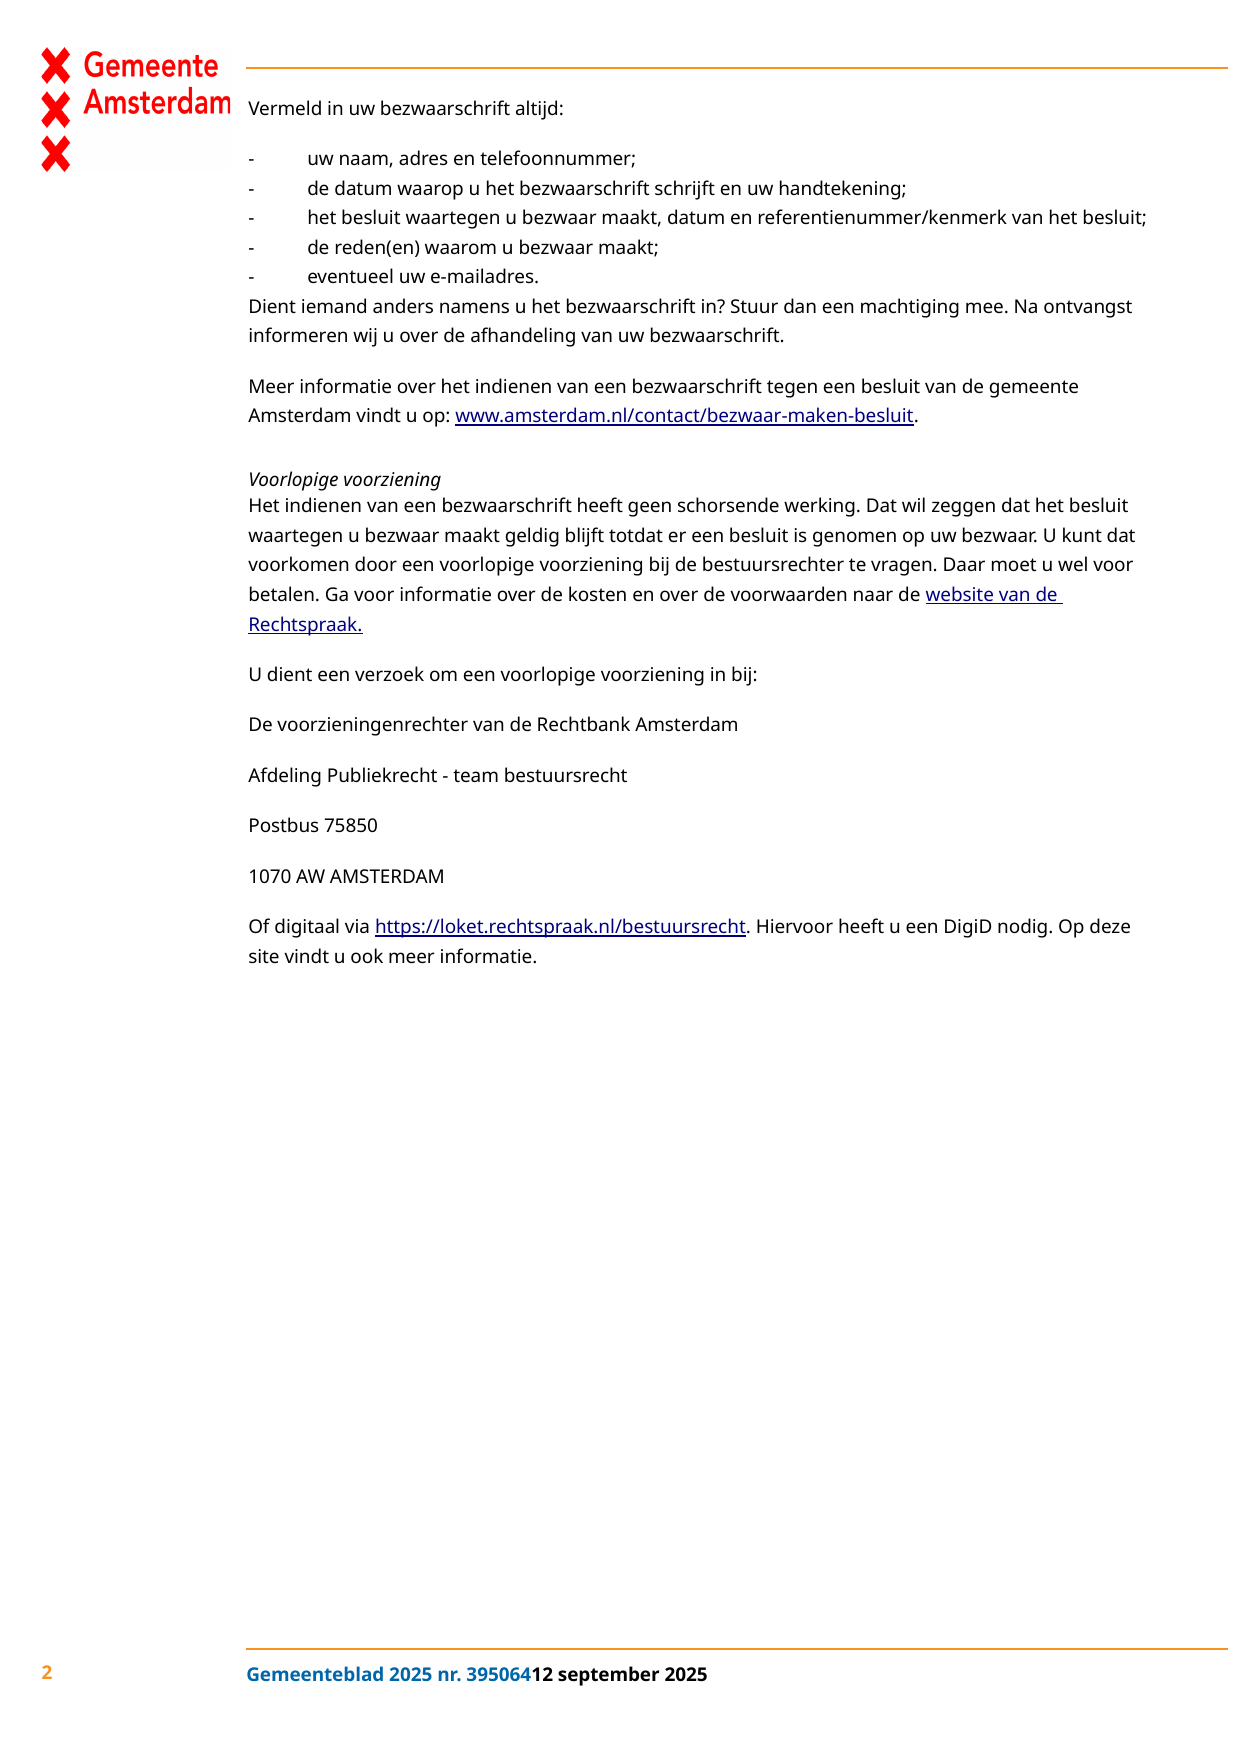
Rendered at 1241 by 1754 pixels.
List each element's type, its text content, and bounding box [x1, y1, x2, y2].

text Afdeling Publiekrecht - team bestuursrecht [248, 762, 1152, 788]
text Postbus 75850 [248, 812, 1152, 838]
list de reden(en) waarom u bezwaar maakt; [248, 234, 1152, 260]
list het besluit waartegen u bezwaar maakt, datum en referentienummer/kenmerk van het besluit; [248, 204, 1152, 230]
list de datum waarop u het bezwaarschrift schrijft en uw handtekening; [248, 175, 1152, 201]
text Dient iemand anders namens u het bezwaarschrift in? Stuur dan een machtiging mee. Na ontvangst informeren wij u over de afhandeling van uw bezwaarschrift. [248, 293, 1152, 348]
text Vermeld in uw bezwaarschrift altijd: [248, 95, 1152, 121]
list uw naam, adres en telefoonnummer; [248, 145, 1152, 171]
text 1070 AW AMSTERDAM [248, 863, 1152, 888]
text U dient een verzoek om een voorlopige voorziening in bij: [248, 661, 1152, 687]
text Of digitaal via https://loket.rechtspraak.nl/bestuursrecht. Hiervoor heeft u een DigiD nodig. Op deze site vindt u ook meer informatie. [248, 913, 1152, 968]
text Het indienen van een bezwaarschrift heeft geen schorsende werking. Dat wil zeggen dat het besluit waartegen u bezwaar maakt geldig blijft totdat er een besluit is genomen op uw bezwaar. U kunt dat voorkomen door een voorlopige voorziening bij de bestuursrechter te vragen. Daar moet u wel voor betalen. Ga voor informatie over de kosten en over de voorwaarden naar de website van de Rechtspraak. [248, 492, 1152, 636]
list eventueel uw e-mailadres. [248, 263, 1152, 289]
picture [41, 47, 231, 172]
text Meer informatie over het indienen van een bezwaarschrift tegen een besluit van de gemeente Amsterdam vindt u op: www.amsterdam.nl/contact/bezwaar-maken-besluit. [248, 373, 1152, 428]
text De voorzieningenrechter van de Rechtbank Amsterdam [248, 712, 1152, 737]
text Voorlopige voorziening [248, 467, 1152, 492]
